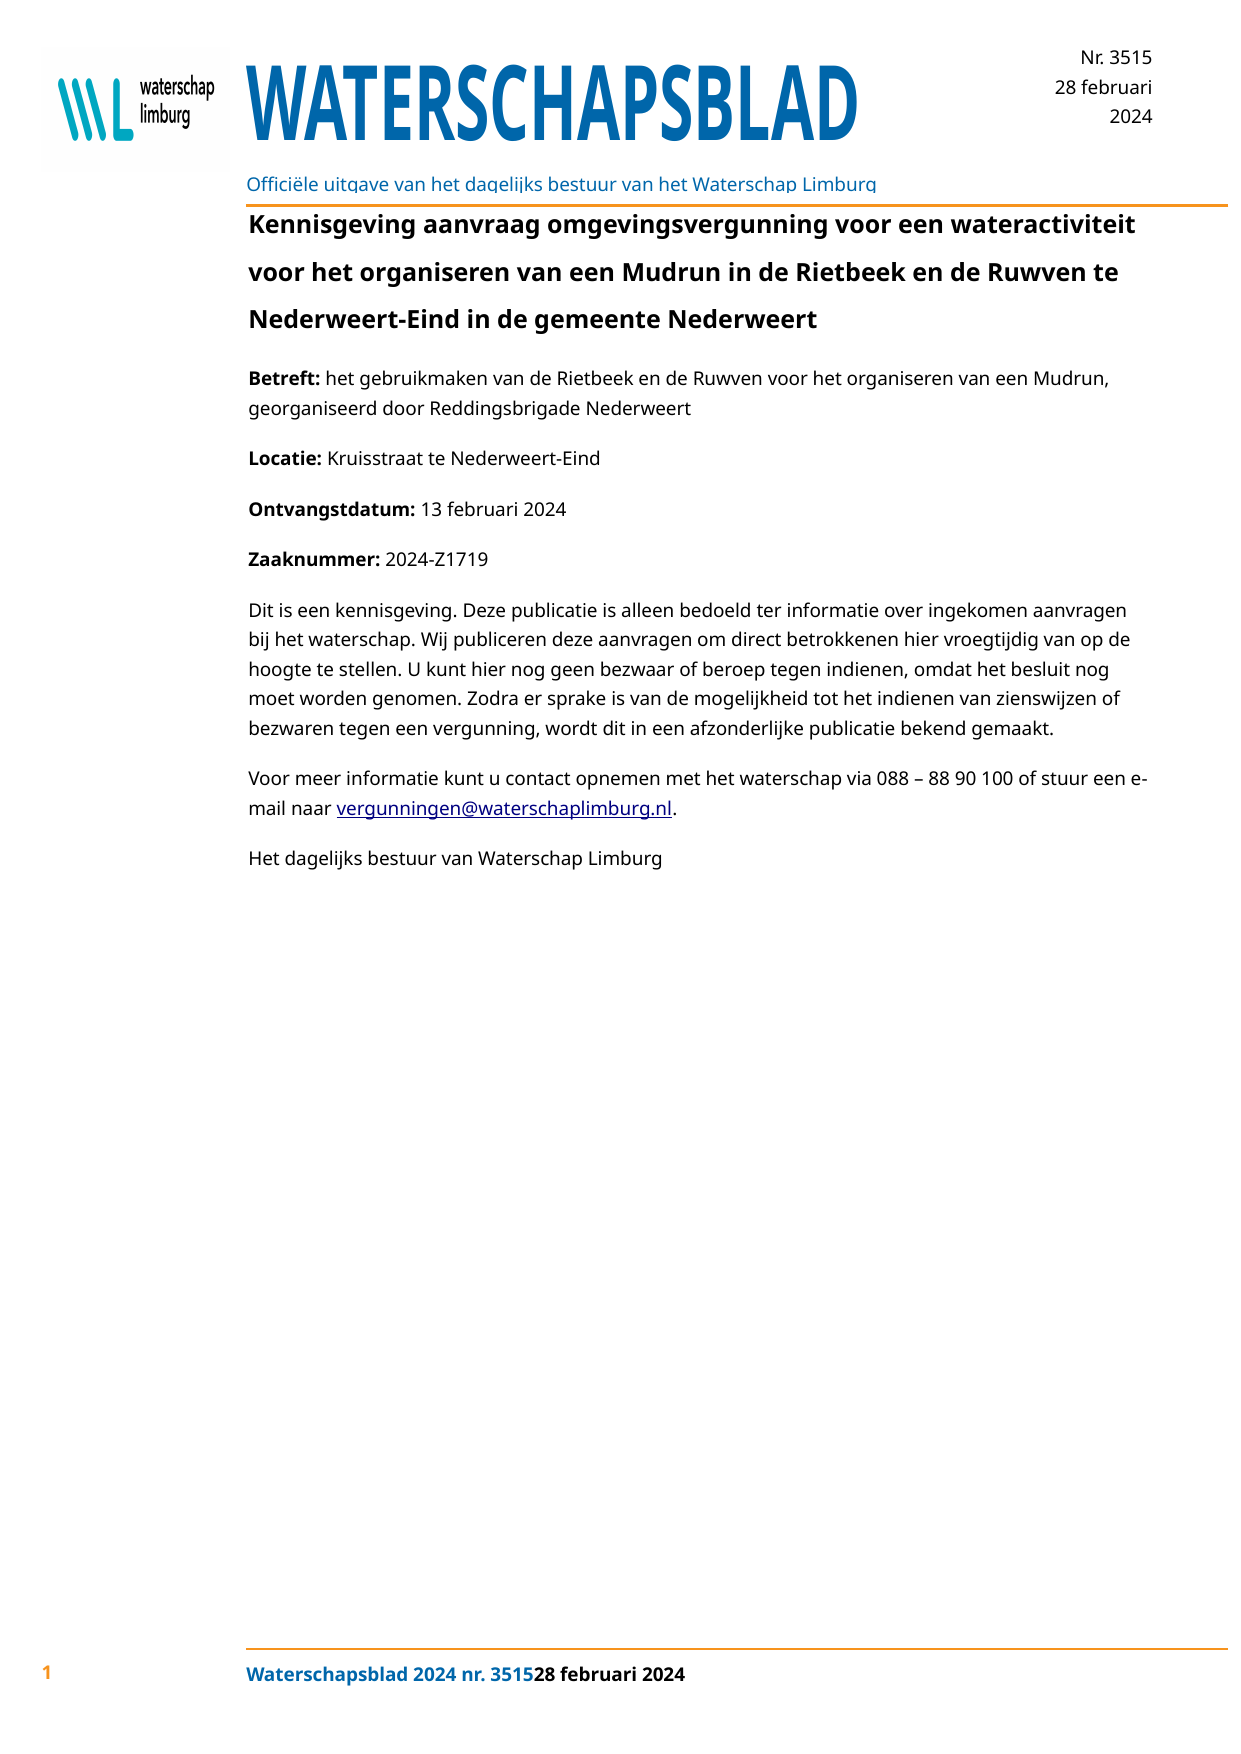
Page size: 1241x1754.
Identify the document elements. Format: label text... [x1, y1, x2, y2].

text Het dagelijks bestuur van Waterschap Limburg [248, 846, 1152, 871]
text Ontvangstdatum: 13 februari 2024 [248, 496, 1152, 522]
text Dit is een kennisgeving. Deze publicatie is alleen bedoeld ter informatie over ingekomen aanvragen bij het waterschap. Wij publiceren deze aanvragen om direct betrokkenen hier vroegtijdig van op de hoogte te stellen. U kunt hier nog geen bezwaar of beroep tegen indienen, omdat het besluit nog moet worden genomen. Zodra er sprake is van de mogelijkheid tot het indienen van zienswijzen of bezwaren tegen een vergunning, wordt dit in een afzonderlijke publicatie bekend gemaakt. [248, 597, 1152, 741]
text Kennisgeving aanvraag omgevingsvergunning voor een wateractiviteit voor het organiseren van een Mudrun in de Rietbeek en de Ruwven te Nederweert-Eind in de gemeente Nederweert [248, 207, 1152, 336]
text Locatie: Kruisstraat te Nederweert-Eind [248, 446, 1152, 471]
text Zaaknummer: 2024-Z1719 [248, 546, 1152, 572]
text Voor meer informatie kunt u contact opnemen met het waterschap via 088 – 88 90 100 of stuur een e-mail naar vergunningen@waterschaplimburg.nl. [248, 766, 1152, 821]
picture [41, 47, 231, 172]
text Betreft: het gebruikmaken van de Rietbeek en de Ruwven voor het organiseren van een Mudrun, georganiseerd door Reddingsbrigade Nederweert [248, 366, 1152, 421]
